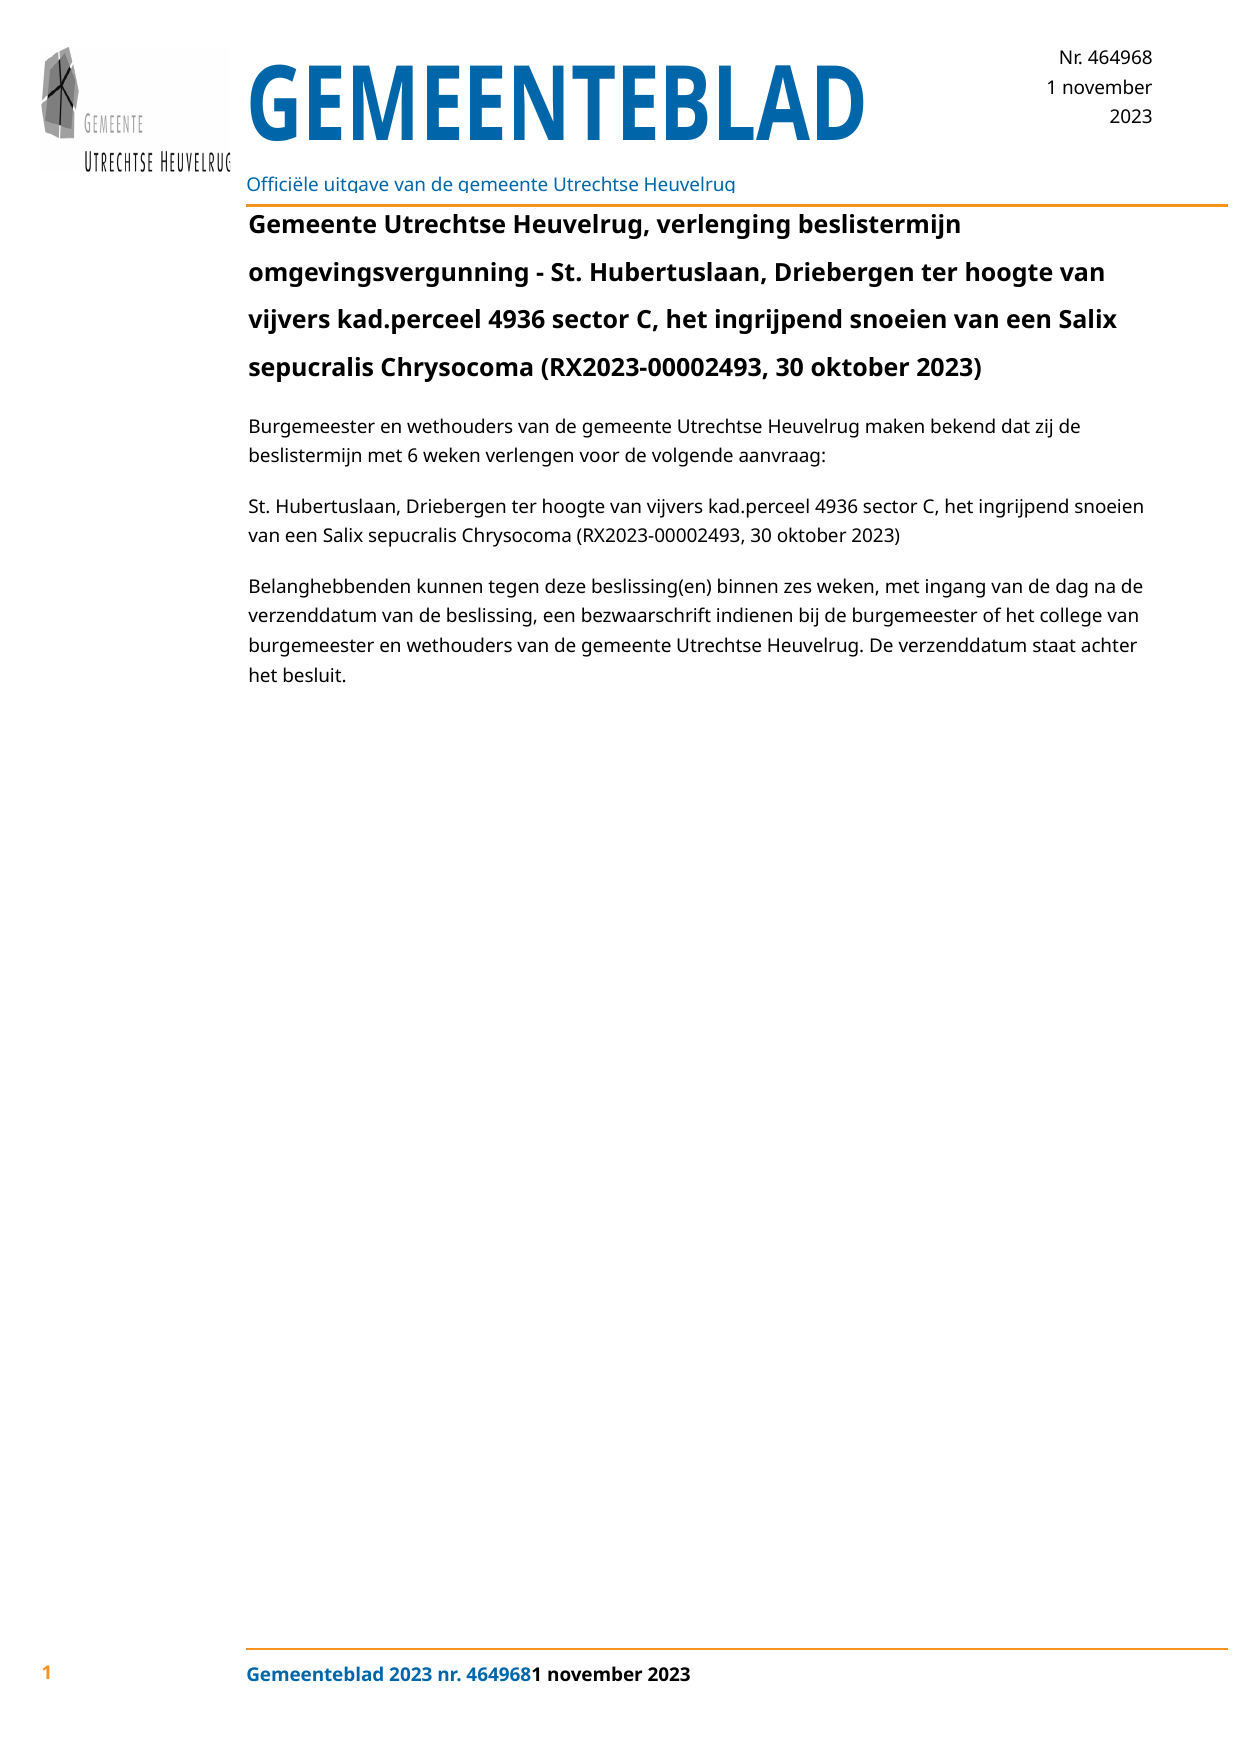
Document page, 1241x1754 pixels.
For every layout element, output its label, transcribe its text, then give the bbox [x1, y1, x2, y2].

picture [41, 47, 231, 172]
text Belanghebbenden kunnen tegen deze beslissing(en) binnen zes weken, met ingang van de dag na de verzenddatum van de beslissing, een bezwaarschrift indienen bij de burgemeester of het college van burgemeester en wethouders van de gemeente Utrechtse Heuvelrug. De verzenddatum staat achter het besluit. [248, 573, 1152, 688]
text Burgemeester en wethouders van de gemeente Utrechtse Heuvelrug maken bekend dat zij de beslistermijn met 6 weken verlengen voor de volgende aanvraag: [248, 413, 1152, 468]
text St. Hubertuslaan, Driebergen ter hoogte van vijvers kad.perceel 4936 sector C, het ingrijpend snoeien van een Salix sepucralis Chrysocoma (RX2023-00002493, 30 oktober 2023) [248, 493, 1152, 548]
text Gemeente Utrechtse Heuvelrug, verlenging beslistermijn omgevingsvergunning - St. Hubertuslaan, Driebergen ter hoogte van vijvers kad.perceel 4936 sector C, het ingrijpend snoeien van een Salix sepucralis Chrysocoma (RX2023-00002493, 30 oktober 2023) [248, 207, 1152, 384]
